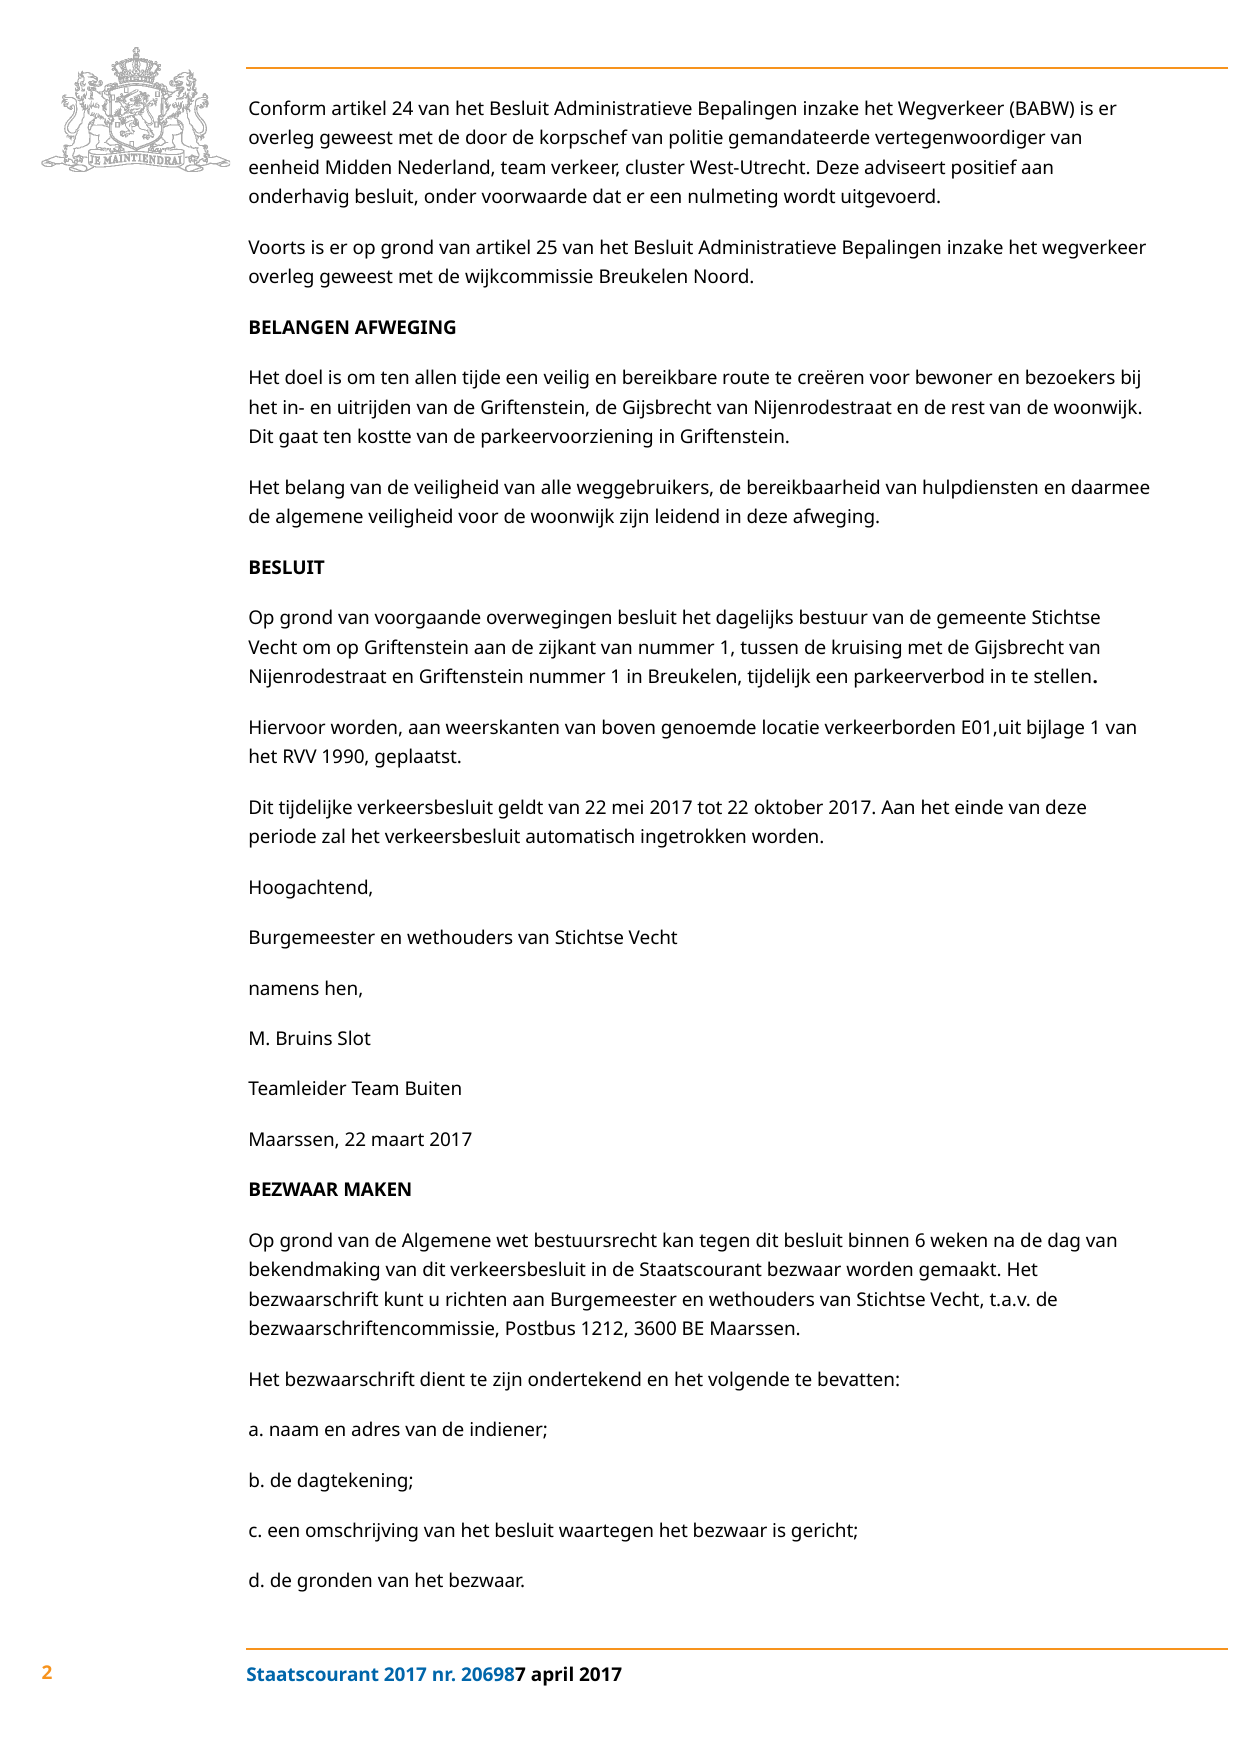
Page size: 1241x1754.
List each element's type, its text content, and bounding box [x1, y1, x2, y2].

picture [41, 47, 231, 172]
text Het bezwaarschrift dient te zijn ondertekend en het volgende te bevatten: [248, 1366, 1152, 1392]
text b. de dagtekening; [248, 1467, 1152, 1493]
text BELANGEN AFWEGING [248, 314, 1152, 340]
text c. een omschrijving van het besluit waartegen het bezwaar is gericht; [248, 1517, 1152, 1543]
text Maarssen, 22 maart 2017 [248, 1126, 1152, 1152]
text Op grond van de Algemene wet bestuursrecht kan tegen dit besluit binnen 6 weken na de dag van bekendmaking van dit verkeersbesluit in de Staatscourant bezwaar worden gemaakt. Het bezwaarschrift kunt u richten aan Burgemeester en wethouders van Stichtse Vecht, t.a.v. de bezwaarschriftencommissie, Postbus 1212, 3600 BE Maarssen. [248, 1227, 1152, 1341]
text Dit tijdelijke verkeersbesluit geldt van 22 mei 2017 tot 22 oktober 2017. Aan het einde van deze periode zal het verkeersbesluit automatisch ingetrokken worden. [248, 794, 1152, 849]
text a. naam en adres van de indiener; [248, 1416, 1152, 1442]
text Het belang van de veiligheid van alle weggebruikers, de bereikbaarheid van hulpdiensten en daarmee de algemene veiligheid voor de woonwijk zijn leidend in deze afweging. [248, 474, 1152, 529]
text Het doel is om ten allen tijde een veilig en bereikbare route te creëren voor bewoner en bezoekers bij het in- en uitrijden van de Griftenstein, de Gijsbrecht van Nijenrodestraat en de rest van de woonwijk. Dit gaat ten kostte van de parkeervoorziening in Griftenstein. [248, 364, 1152, 449]
text Voorts is er op grond van artikel 25 van het Besluit Administratieve Bepalingen inzake het wegverkeer overleg geweest met de wijkcommissie Breukelen Noord. [248, 234, 1152, 289]
text BESLUIT [248, 554, 1152, 580]
text namens hen, [248, 975, 1152, 1001]
text Teamleider Team Buiten [248, 1076, 1152, 1101]
text BEZWAAR MAKEN [248, 1176, 1152, 1202]
text d. de gronden van het bezwaar. [248, 1568, 1152, 1593]
text Hoogachtend, [248, 874, 1152, 900]
text Conform artikel 24 van het Besluit Administratieve Bepalingen inzake het Wegverkeer (BABW) is er overleg geweest met de door de korpschef van politie gemandateerde vertegenwoordiger van eenheid Midden Nederland, team verkeer, cluster West-Utrecht. Deze adviseert positief aan onderhavig besluit, onder voorwaarde dat er een nulmeting wordt uitgevoerd. [248, 95, 1152, 209]
text M. Bruins Slot [248, 1025, 1152, 1051]
text Hiervoor worden, aan weerskanten van boven genoemde locatie verkeerborden E01,uit bijlage 1 van het RVV 1990, geplaatst. [248, 714, 1152, 769]
text Burgemeester en wethouders van Stichtse Vecht [248, 924, 1152, 950]
text Op grond van voorgaande overwegingen besluit het dagelijks bestuur van de gemeente Stichtse Vecht om op Griftenstein aan de zijkant van nummer 1, tussen de kruising met de Gijsbrecht van Nijenrodestraat en Griftenstein nummer 1 in Breukelen, tijdelijk een parkeerverbod in te stellen. [248, 604, 1152, 689]
